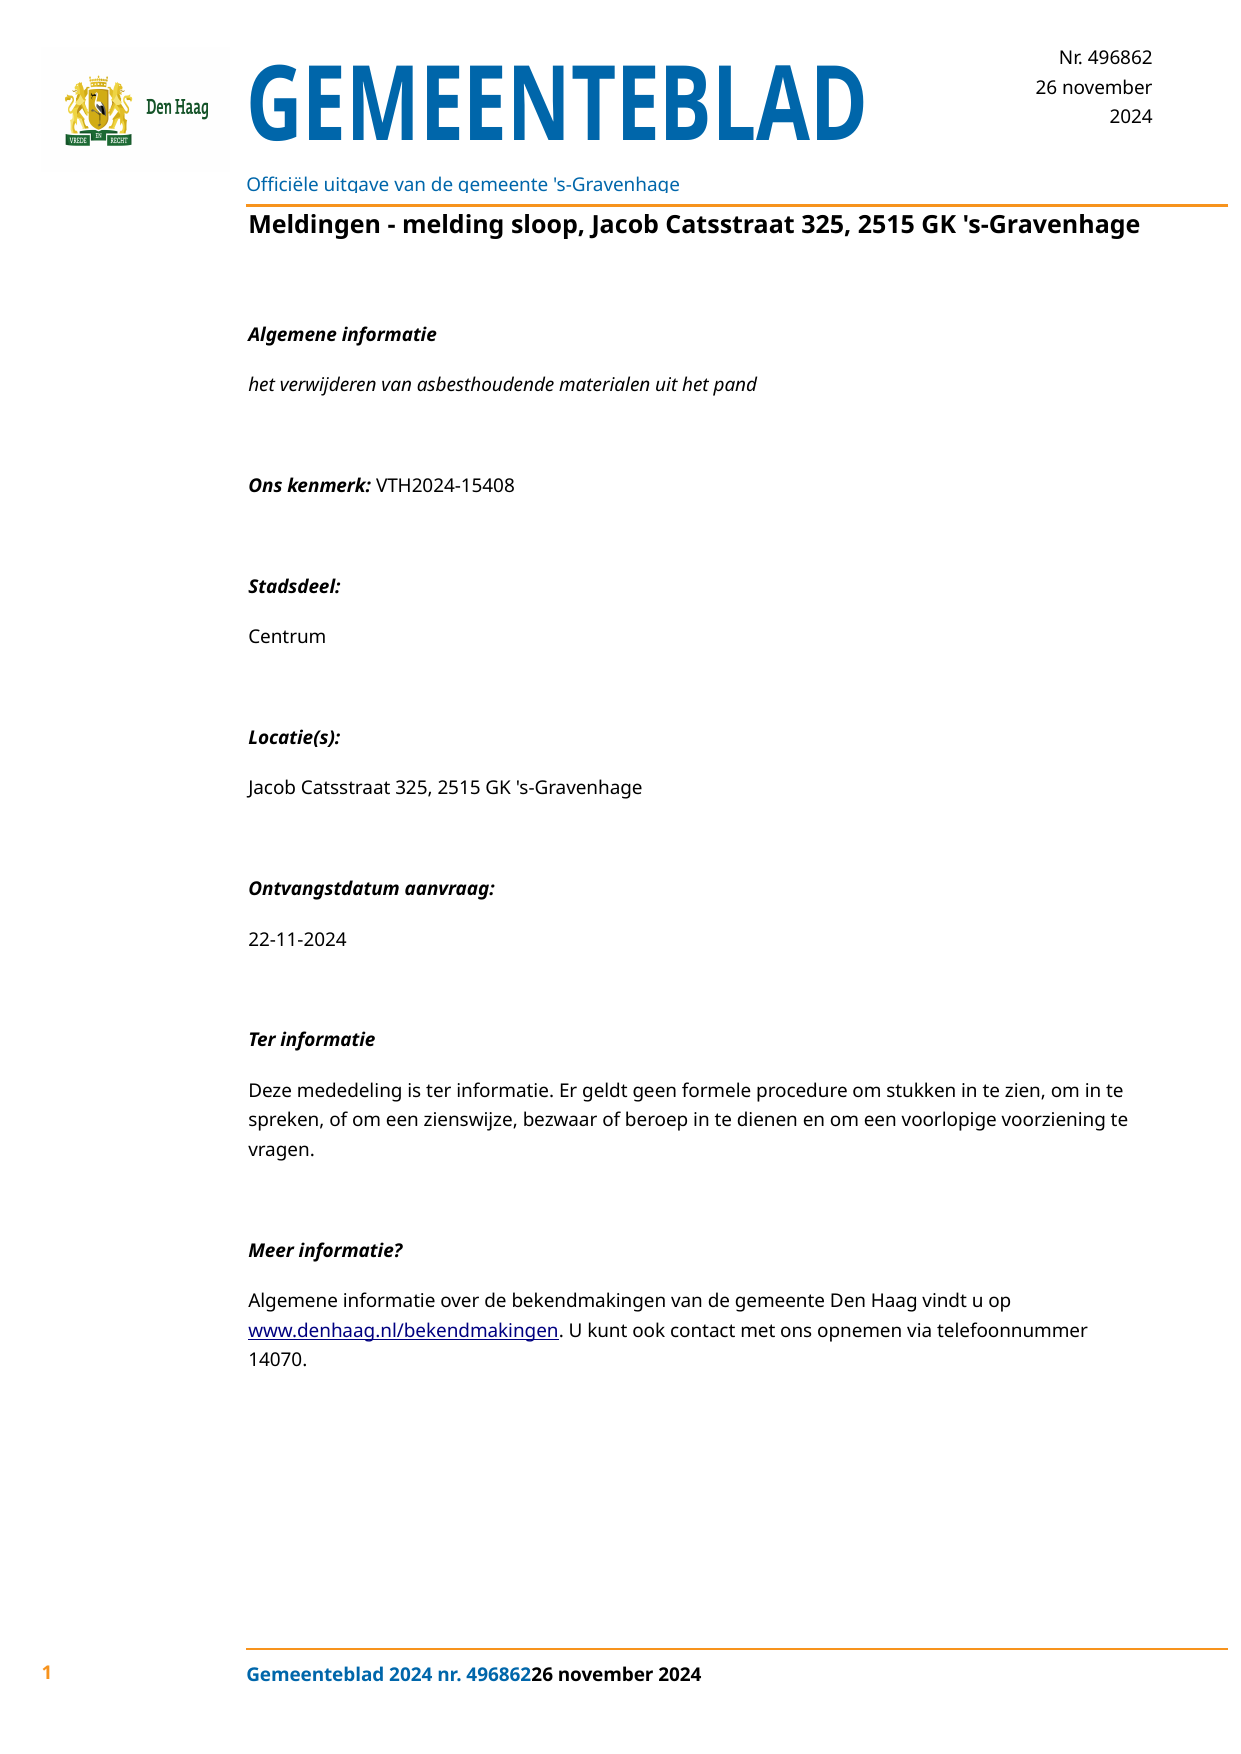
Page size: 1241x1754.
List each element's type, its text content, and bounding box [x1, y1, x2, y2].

text Ons kenmerk: VTH2024-15408 [248, 472, 1152, 498]
text Deze mededeling is ter informatie. Er geldt geen formele procedure om stukken in te zien, om in te spreken, of om een zienswijze, bezwaar of beroep in te dienen en om een voorlopige voorziening te vragen. [248, 1077, 1152, 1162]
text 22-11-2024 [248, 926, 1152, 951]
text Ter informatie [248, 1027, 1152, 1052]
text Locatie(s): [248, 724, 1152, 750]
text Algemene informatie [248, 321, 1152, 346]
text Meldingen - melding sloop, Jacob Catsstraat 325, 2515 GK 's-Gravenhage [248, 207, 1152, 241]
text Centrum [248, 623, 1152, 649]
text Meer informatie? [248, 1237, 1152, 1263]
picture [41, 47, 231, 172]
text het verwijderen van asbesthoudende materialen uit het pand [248, 371, 1152, 397]
text Jacob Catsstraat 325, 2515 GK 's-Gravenhage [248, 774, 1152, 800]
text Algemene informatie over de bekendmakingen van de gemeente Den Haag vindt u op www.denhaag.nl/bekendmakingen. U kunt ook contact met ons opnemen via telefoonnummer 14070. [248, 1287, 1152, 1372]
text Ontvangstdatum aanvraag: [248, 875, 1152, 901]
text Stadsdeel: [248, 573, 1152, 598]
